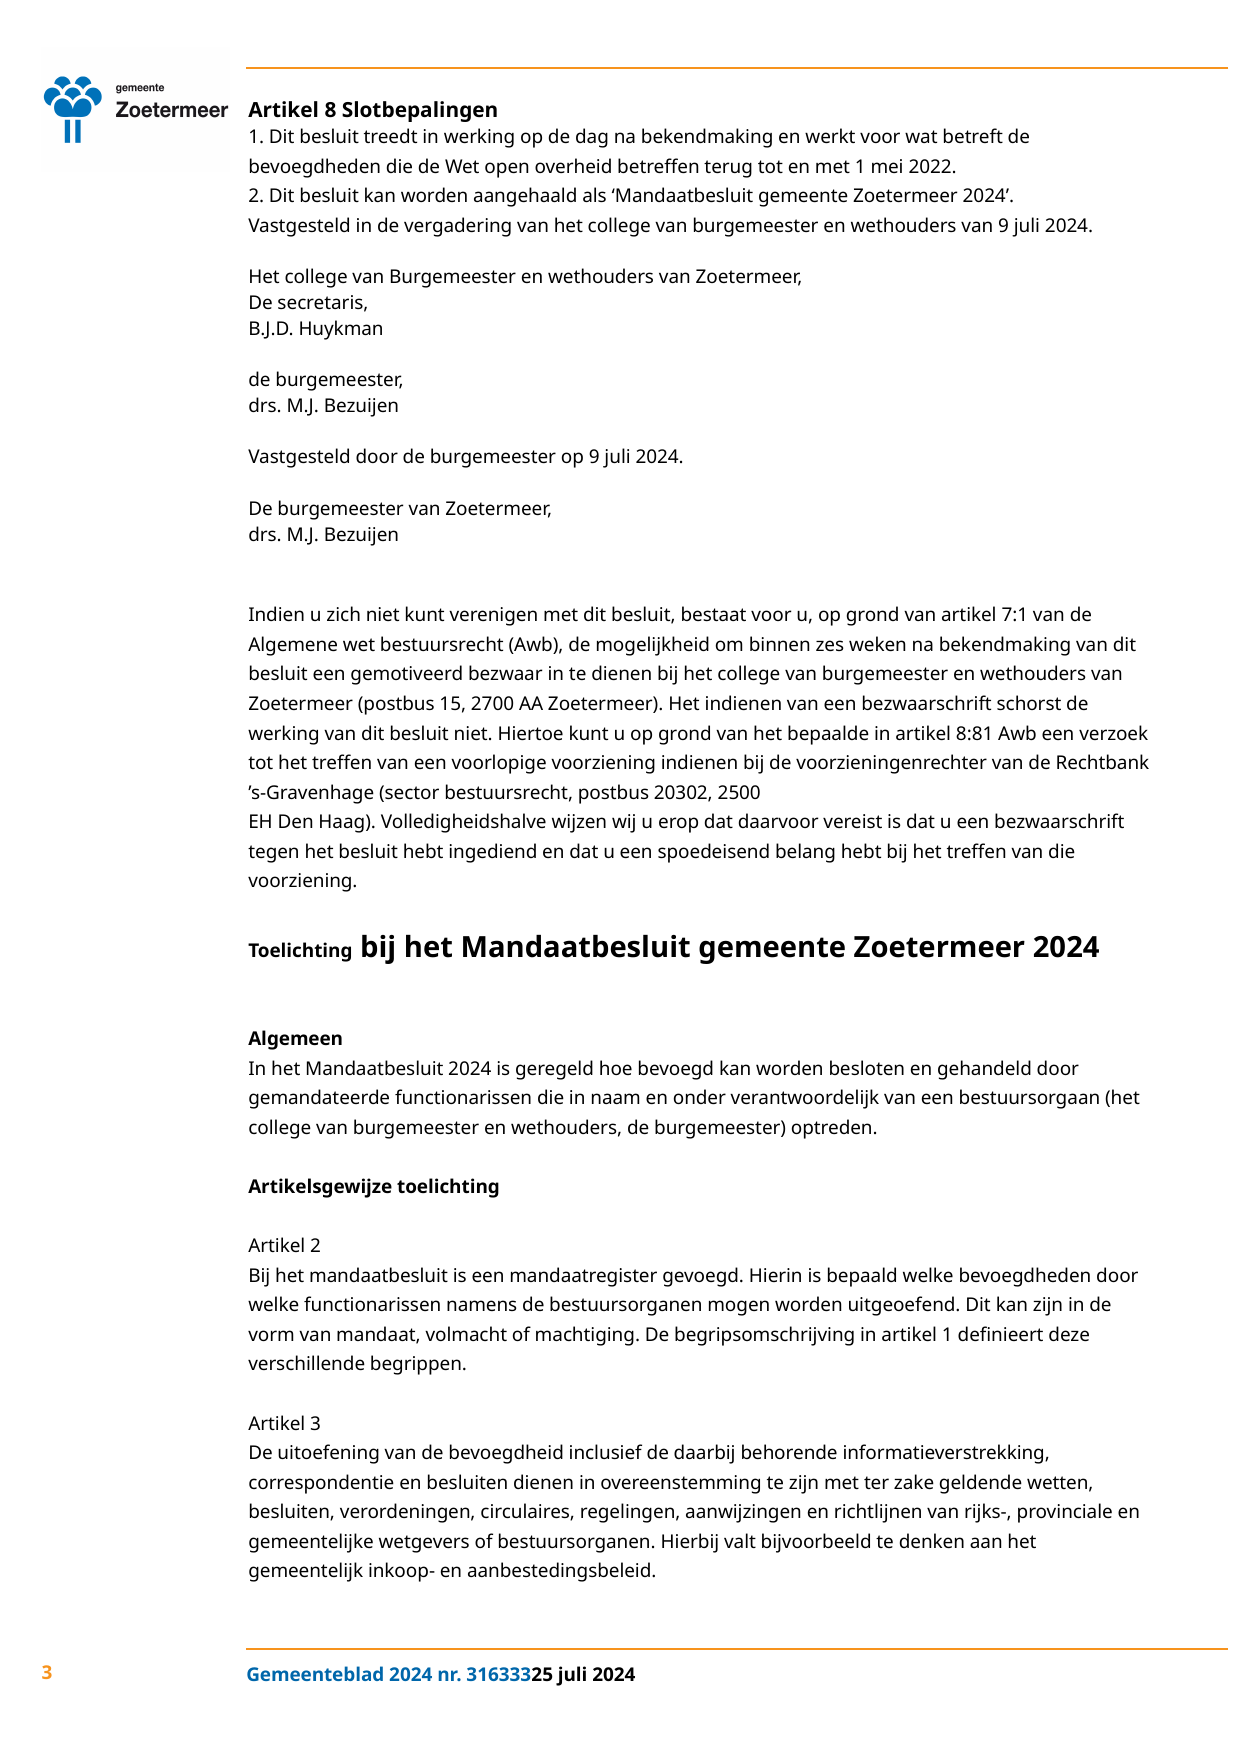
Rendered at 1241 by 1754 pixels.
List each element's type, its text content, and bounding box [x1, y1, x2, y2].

text Bij het mandaatbesluit is een mandaatregister gevoegd. Hierin is bepaald welke bevoegdheden door welke functionarissen namens de bestuursorganen mogen worden uitgeoefend. Dit kan zijn in de vorm van mandaat, volmacht of machtiging. De begripsomschrijving in artikel 1 definieert deze verschillende begrippen. [248, 1262, 1152, 1376]
picture [41, 47, 231, 172]
text Indien u zich niet kunt verenigen met dit besluit, bestaat voor u, op grond van artikel 7:1 van de Algemene wet bestuursrecht (Awb), de mogelijkheid om binnen zes weken na bekendmaking van dit besluit een gemotiveerd bezwaar in te dienen bij het college van burgemeester en wethouders van Zoetermeer (postbus 15, 2700 AA Zoetermeer). Het indienen van een bezwaarschrift schorst de werking van dit besluit niet. Hiertoe kunt u op grond van het bepaalde in artikel 8:81 Awb een verzoek tot het treffen van een voorlopige voorziening indienen bij de voorzieningenrechter van de Rechtbank ’s-Gravenhage (sector bestuursrecht, postbus 20302, 2500 [248, 601, 1152, 804]
text Het college van Burgemeester en wethouders van Zoetermeer, [248, 263, 1152, 289]
text drs. M.J. Bezuijen [248, 392, 1152, 418]
text Artikel 8 Slotbepalingen [248, 95, 1152, 123]
text Artikelsgewijze toelichting [248, 1173, 1152, 1199]
text De burgemeester van Zoetermeer, [248, 495, 1152, 521]
text Algemeen [248, 1025, 1152, 1051]
text 1. Dit besluit treedt in werking op de dag na bekendmaking en werkt voor wat betreft de bevoegdheden die de Wet open overheid betreffen terug tot en met 1 mei 2022. [248, 123, 1152, 178]
text B.J.D. Huykman [248, 315, 1152, 341]
text In het Mandaatbesluit 2024 is geregeld hoe bevoegd kan worden besloten en gehandeld door gemandateerde functionarissen die in naam en onder verantwoordelijk van een bestuursorgaan (het college van burgemeester en wethouders, de burgemeester) optreden. [248, 1055, 1152, 1140]
text EH Den Haag). Volledigheidshalve wijzen wij u erop dat daarvoor vereist is dat u een bezwaarschrift tegen het besluit hebt ingediend en dat u een spoedeisend belang hebt bij het treffen van die voorziening. [248, 808, 1152, 893]
text de burgemeester, [248, 366, 1152, 392]
text 2. Dit besluit kan worden aangehaald als ‘Mandaatbesluit gemeente Zoetermeer 2024’. [248, 182, 1152, 208]
text De uitoefening van de bevoegdheid inclusief de daarbij behorende informatieverstrekking, correspondentie en besluiten dienen in overeenstemming te zijn met ter zake geldende wetten, besluiten, verordeningen, circulaires, regelingen, aanwijzingen en richtlijnen van rijks-, provinciale en gemeentelijke wetgevers of bestuursorganen. Hierbij valt bijvoorbeeld te denken aan het gemeentelijk inkoop- en aanbestedingsbeleid. [248, 1439, 1152, 1583]
text Toelichting bij het Mandaatbesluit gemeente Zoetermeer 2024 [248, 927, 1152, 966]
text De secretaris, [248, 289, 1152, 315]
text Artikel 3 [248, 1410, 1152, 1436]
text Vastgesteld door de burgemeester op 9 juli 2024. [248, 443, 1152, 469]
text Vastgesteld in de vergadering van het college van burgemeester en wethouders van 9 juli 2024. [248, 212, 1152, 238]
text Artikel 2 [248, 1232, 1152, 1258]
text drs. M.J. Bezuijen [248, 521, 1152, 546]
